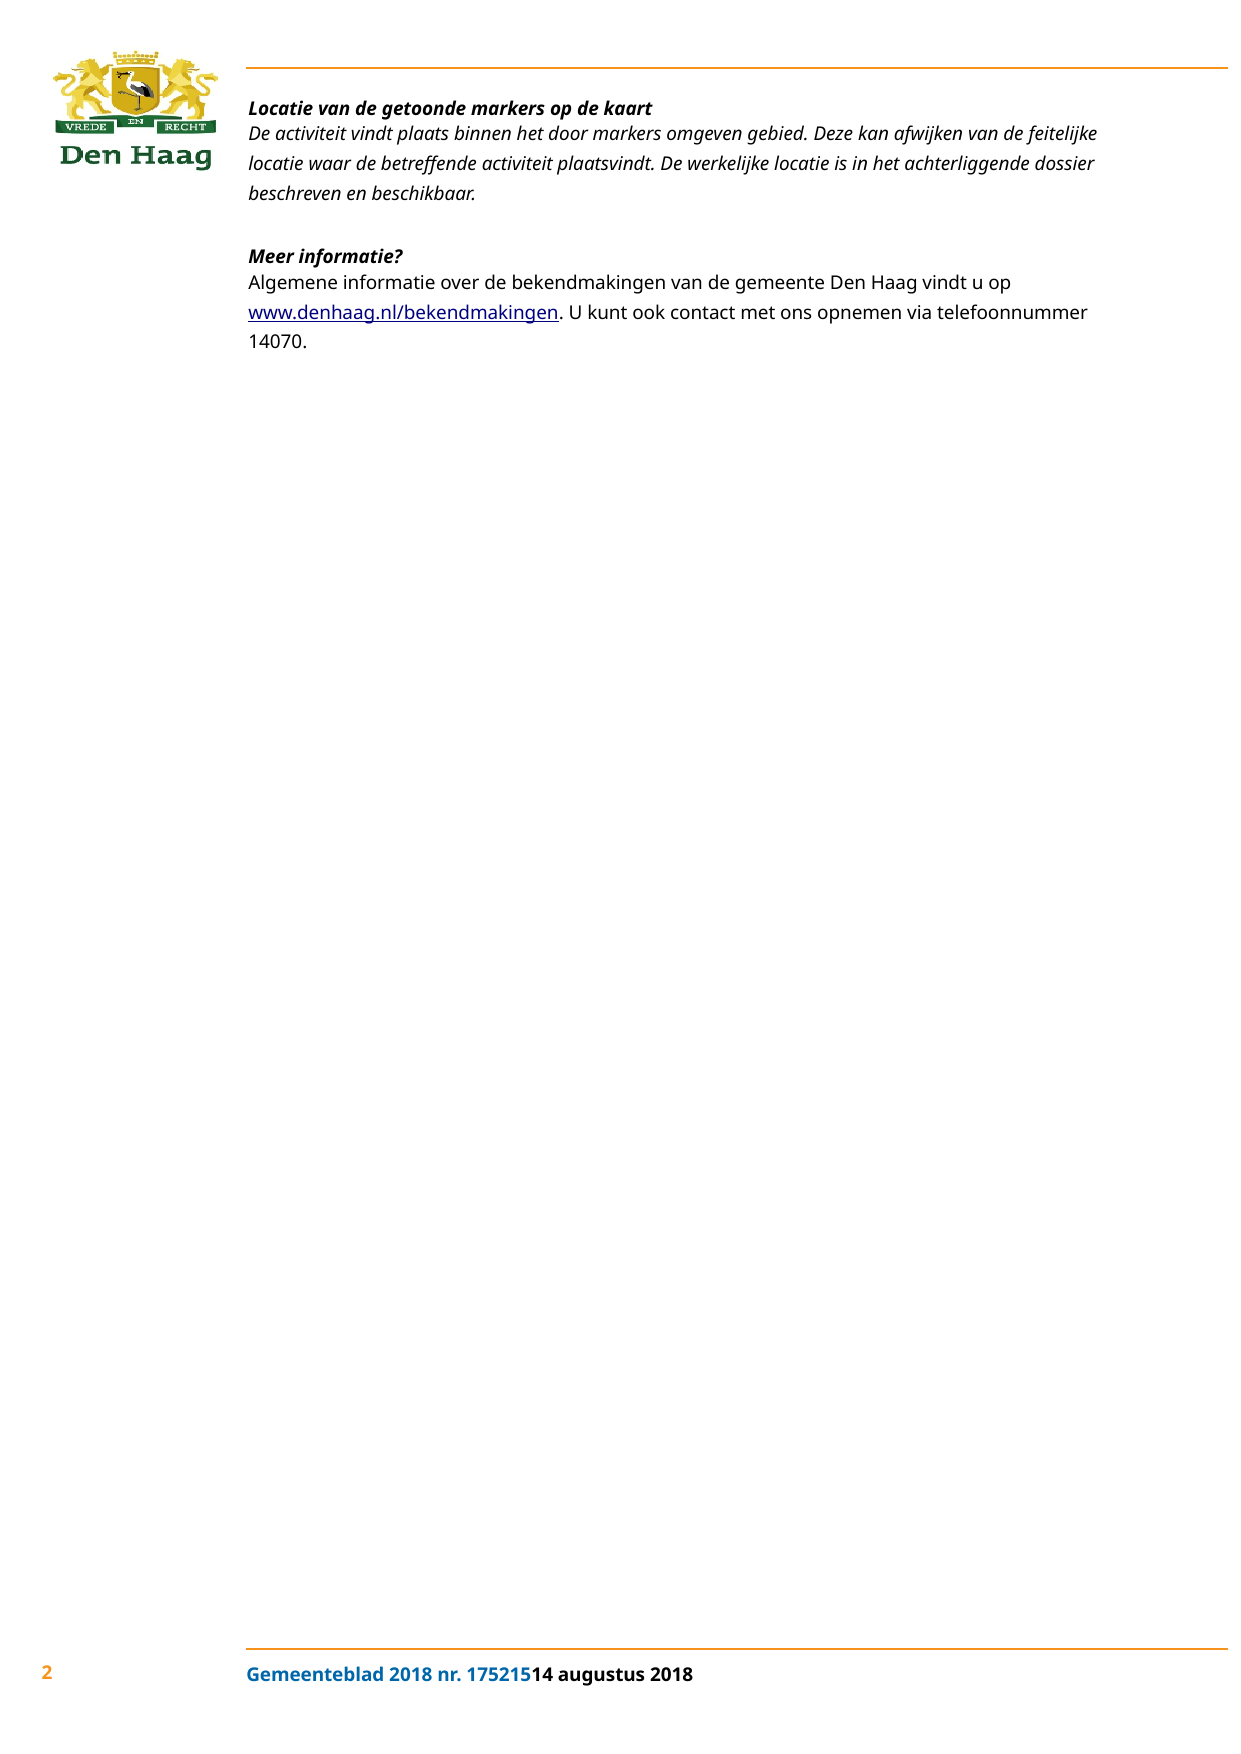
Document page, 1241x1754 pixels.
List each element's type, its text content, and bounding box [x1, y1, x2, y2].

text De activiteit vindt plaats binnen het door markers omgeven gebied. Deze kan afwijken van de feitelijke locatie waar de betreffende activiteit plaatsvindt. De werkelijke locatie is in het achterliggende dossier beschreven en beschikbaar. [248, 121, 1152, 205]
picture [41, 47, 231, 172]
text Locatie van de getoonde markers op de kaart [248, 95, 1152, 121]
text Meer informatie? [248, 244, 1152, 269]
text Algemene informatie over de bekendmakingen van de gemeente Den Haag vindt u op www.denhaag.nl/bekendmakingen. U kunt ook contact met ons opnemen via telefoonnummer 14070. [248, 269, 1152, 354]
